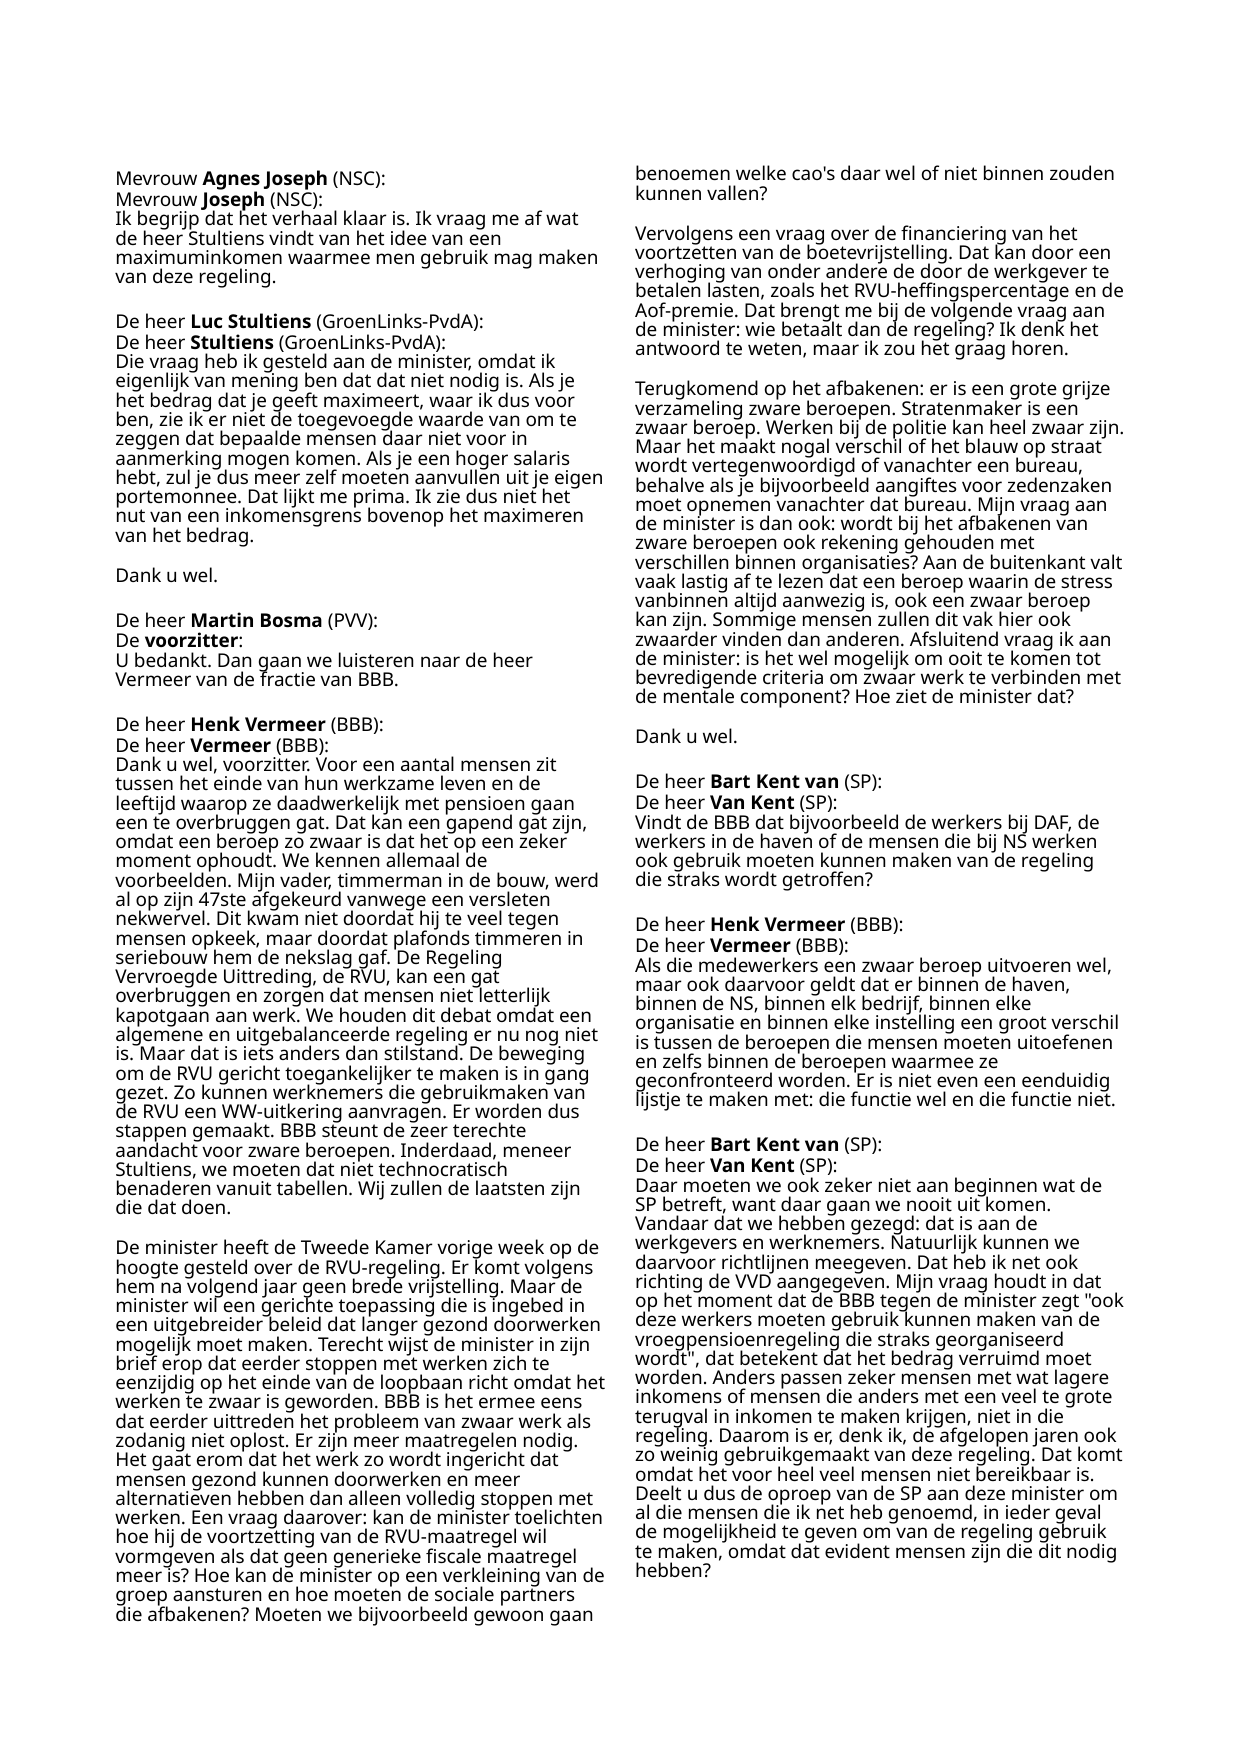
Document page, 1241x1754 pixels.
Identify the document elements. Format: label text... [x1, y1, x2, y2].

text Dank u wel. [115, 567, 605, 586]
text De heer Vermeer (BBB): [115, 737, 605, 756]
text Daar moeten we ook zeker niet aan beginnen wat de SP betreft, want daar gaan we nooit uit komen. Vandaar dat we hebben gezegd: dat is aan de werkgevers en werknemers. Natuurlijk kunnen we daarvoor richtlijnen meegeven. Dat heb ik net ook richting de VVD aangegeven. Mijn vraag houdt in dat op het moment dat de BBB tegen de minister zegt "ook deze werkers moeten gebruik kunnen maken van de vroegpensioenregeling die straks georganiseerd wordt", dat betekent dat het bedrag verruimd moet worden. Anders passen zeker mensen met wat lagere inkomens of mensen die anders met een veel te grote terugval in inkomen te maken krijgen, niet in die regeling. Daarom is er, denk ik, de afgelopen jaren ook zo weinig gebruikgemaakt van deze regeling. Dat komt omdat het voor heel veel mensen niet bereikbaar is. Deelt u dus de oproep van de SP aan deze minister om al die mensen die ik net heb genoemd, in ieder geval de mogelijkheid te geven om van de regeling gebruik te maken, omdat dat evident mensen zijn die dit nodig hebben? [635, 1177, 1125, 1581]
text De heer Henk Vermeer (BBB): [115, 711, 605, 737]
text De heer Stultiens (GroenLinks-PvdA): [115, 334, 605, 353]
text U bedankt. Dan gaan we luisteren naar de heer Vermeer van de fractie van BBB. [115, 652, 605, 690]
text Dank u wel, voorzitter. Voor een aantal mensen zit tussen het einde van hun werkzame leven en de leeftijd waarop ze daadwerkelijk met pensioen gaan een te overbruggen gat. Dat kan een gapend gat zijn, omdat een beroep zo zwaar is dat het op een zeker moment ophoudt. We kennen allemaal de voorbeelden. Mijn vader, timmerman in de bouw, werd al op zijn 47ste afgekeurd vanwege een versleten nekwervel. Dit kwam niet doordat hij te veel tegen mensen opkeek, maar doordat plafonds timmeren in seriebouw hem de nekslag gaf. De Regeling Vervroegde Uittreding, de RVU, kan een gat overbruggen en zorgen dat mensen niet letterlijk kapotgaan aan werk. We houden dit debat omdat een algemene en uitgebalanceerde regeling er nu nog niet is. Maar dat is iets anders dan stilstand. De beweging om de RVU gericht toegankelijker te maken is in gang gezet. Zo kunnen werknemers die gebruikmaken van de RVU een WW-uitkering aanvragen. Er worden dus stappen gemaakt. BBB steunt de zeer terechte aandacht voor zware beroepen. Inderdaad, meneer Stultiens, we moeten dat niet technocratisch benaderen vanuit tabellen. Wij zullen de laatsten zijn die dat doen. [115, 756, 605, 1219]
text Vindt de BBB dat bijvoorbeeld de werkers bij DAF, de werkers in de haven of de mensen die bij NS werken ook gebruik moeten kunnen maken van de regeling die straks wordt getroffen? [635, 814, 1125, 891]
text De heer Martin Bosma (PVV): [115, 607, 605, 632]
text benoemen welke cao's daar wel of niet binnen zouden kunnen vallen? [635, 165, 1125, 204]
text De heer Henk Vermeer (BBB): [635, 912, 1125, 937]
text De heer Bart Kent van (SP): [635, 1132, 1125, 1157]
text De minister heeft de Tweede Kamer vorige week op de hoogte gesteld over de RVU-regeling. Er komt volgens hem na volgend jaar geen brede vrijstelling. Maar de minister wil een gerichte toepassing die is ingebed in een uitgebreider beleid dat langer gezond doorwerken mogelijk moet maken. Terecht wijst de minister in zijn brief erop dat eerder stoppen met werken zich te eenzijdig op het einde van de loopbaan richt omdat het werken te zwaar is geworden. BBB is het ermee eens dat eerder uittreden het probleem van zwaar werk als zodanig niet oplost. Er zijn meer maatregelen nodig. Het gaat erom dat het werk zo wordt ingericht dat mensen gezond kunnen doorwerken en meer alternatieven hebben dan alleen volledig stoppen met werken. Een vraag daarover: kan de minister toelichten hoe hij de voortzetting van de RVU-maatregel wil vormgeven als dat geen generieke fiscale maatregel meer is? Hoe kan de minister op een verkleining van de groep aansturen en hoe moeten de sociale partners die afbakenen? Moeten we bijvoorbeeld gewoon gaan [115, 1239, 605, 1625]
text Ik begrijp dat het verhaal klaar is. Ik vraag me af wat de heer Stultiens vindt van het idee van een maximuminkomen waarmee men gebruik mag maken van deze regeling. [115, 210, 605, 287]
text Mevrouw Agnes Joseph (NSC): [115, 165, 605, 191]
text De heer Luc Stultiens (GroenLinks-PvdA): [115, 308, 605, 334]
text Als die medewerkers een zwaar beroep uitvoeren wel, maar ook daarvoor geldt dat er binnen de haven, binnen de NS, binnen elk bedrijf, binnen elke organisatie en binnen elke instelling een groot verschil is tussen de beroepen die mensen moeten uitoefenen en zelfs binnen de beroepen waarmee ze geconfronteerd worden. Er is niet even een eenduidig lijstje te maken met: die functie wel en die functie niet. [635, 957, 1125, 1111]
text De voorzitter: [115, 632, 605, 652]
text Terugkomend op het afbakenen: er is een grote grijze verzameling zware beroepen. Stratenmaker is een zwaar beroep. Werken bij de politie kan heel zwaar zijn. Maar het maakt nogal verschil of het blauw op straat wordt vertegenwoordigd of vanachter een bureau, behalve als je bijvoorbeeld aangiftes voor zedenzaken moet opnemen vanachter dat bureau. Mijn vraag aan de minister is dan ook: wordt bij het afbakenen van zware beroepen ook rekening gehouden met verschillen binnen organisaties? Aan de buitenkant valt vaak lastig af te lezen dat een beroep waarin de stress vanbinnen altijd aanwezig is, ook een zwaar beroep kan zijn. Sommige mensen zullen dit vak hier ook zwaarder vinden dan anderen. Afsluitend vraag ik aan de minister: is het wel mogelijk om ooit te komen tot bevredigende criteria om zwaar werk te verbinden met de mentale component? Hoe ziet de minister dat? [635, 380, 1125, 708]
text Mevrouw Joseph (NSC): [115, 191, 605, 210]
text De heer Van Kent (SP): [635, 1157, 1125, 1177]
text De heer Van Kent (SP): [635, 794, 1125, 814]
text De heer Vermeer (BBB): [635, 937, 1125, 957]
text Dank u wel. [635, 728, 1125, 748]
text Vervolgens een vraag over de financiering van het voortzetten van de boetevrijstelling. Dat kan door een verhoging van onder andere de door de werkgever te betalen lasten, zoals het RVU-heffingspercentage en de Aof-premie. Dat brengt me bij de volgende vraag aan de minister: wie betaalt dan de regeling? Ik denk het antwoord te weten, maar ik zou het graag horen. [635, 224, 1125, 359]
text Die vraag heb ik gesteld aan de minister, omdat ik eigenlijk van mening ben dat dat niet nodig is. Als je het bedrag dat je geeft maximeert, waar ik dus voor ben, zie ik er niet de toegevoegde waarde van om te zeggen dat bepaalde mensen daar niet voor in aanmerking mogen komen. Als je een hoger salaris hebt, zul je dus meer zelf moeten aanvullen uit je eigen portemonnee. Dat lijkt me prima. Ik zie dus niet het nut van een inkomensgrens bovenop het maximeren van het bedrag. [115, 353, 605, 546]
text De heer Bart Kent van (SP): [635, 769, 1125, 794]
